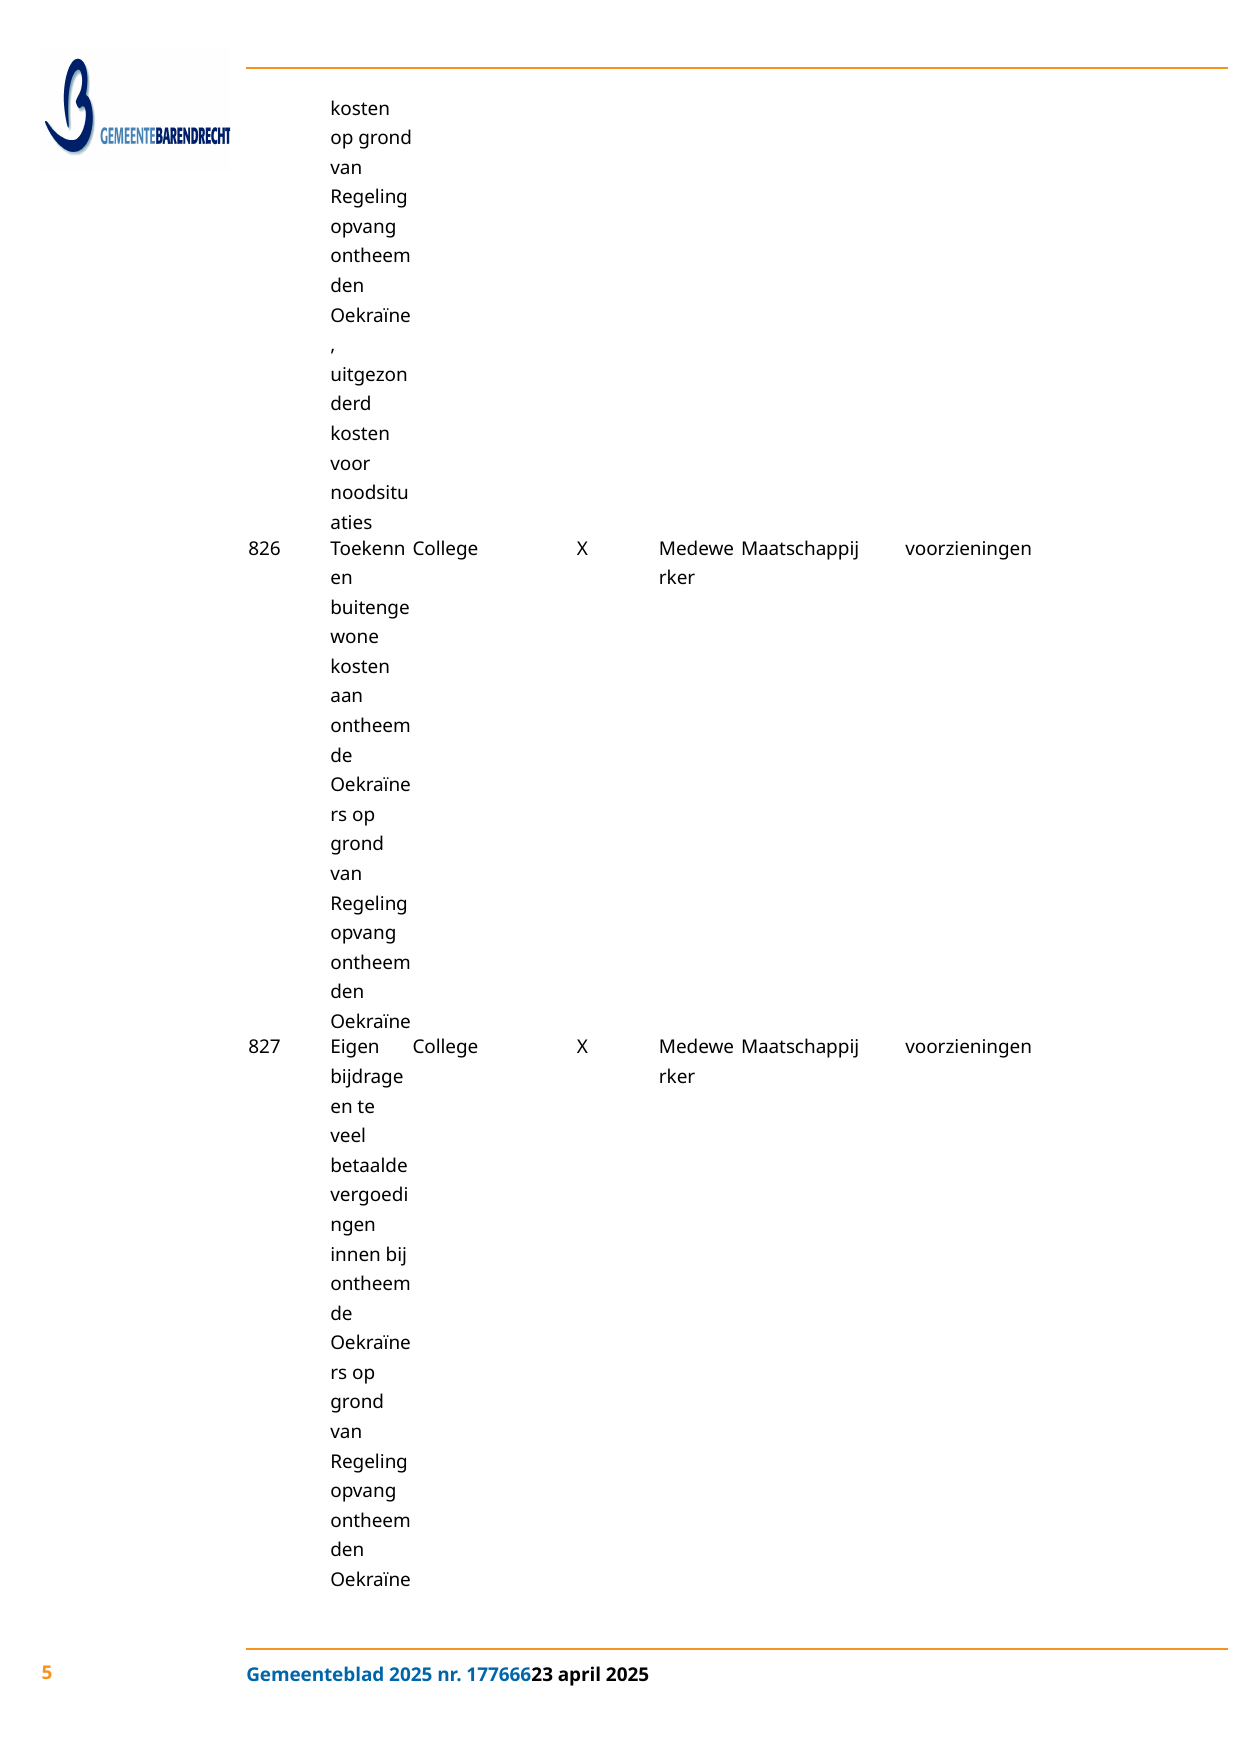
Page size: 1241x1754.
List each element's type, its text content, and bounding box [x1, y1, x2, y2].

table_cell [1069, 1034, 1152, 1592]
table_cell [1069, 535, 1152, 1034]
table_cell 827 [248, 1034, 330, 1592]
table_cell [494, 95, 577, 535]
picture [41, 47, 231, 172]
table_cell Toekennen buitengewone kosten aan ontheemde Oekraïners op grond van Regeling opvang ontheemden Oekraïne [330, 535, 412, 1034]
table_cell [412, 95, 494, 535]
table_cell Maatschappij [741, 535, 905, 1034]
table_cell Maatschappij [741, 1034, 905, 1592]
table_cell Medewerker [659, 1034, 741, 1592]
table_cell College [412, 535, 494, 1034]
table_cell X [577, 535, 659, 1034]
table_cell [577, 95, 659, 535]
table_cell College [412, 1034, 494, 1592]
table_cell [494, 1034, 577, 1592]
table_cell [248, 95, 330, 535]
table_cell 826 [248, 535, 330, 1034]
table_cell X [577, 1034, 659, 1592]
table_cell kosten op grond van Regeling opvang ontheemden Oekraïne, uitgezonderd kosten voor noodsituaties [330, 95, 412, 535]
table_cell [1069, 95, 1152, 535]
table_cell voorzieningen [905, 535, 1069, 1034]
table_cell Eigen bijdrage en te veel betaalde vergoedingen innen bij ontheemde Oekraïners op grond van Regeling opvang ontheemden Oekraïne [330, 1034, 412, 1592]
table_cell [741, 95, 905, 535]
table_cell [659, 95, 741, 535]
table_cell voorzieningen [905, 1034, 1069, 1592]
table_cell Medewerker [659, 535, 741, 1034]
table_cell [494, 535, 577, 1034]
table_cell [905, 95, 1069, 535]
